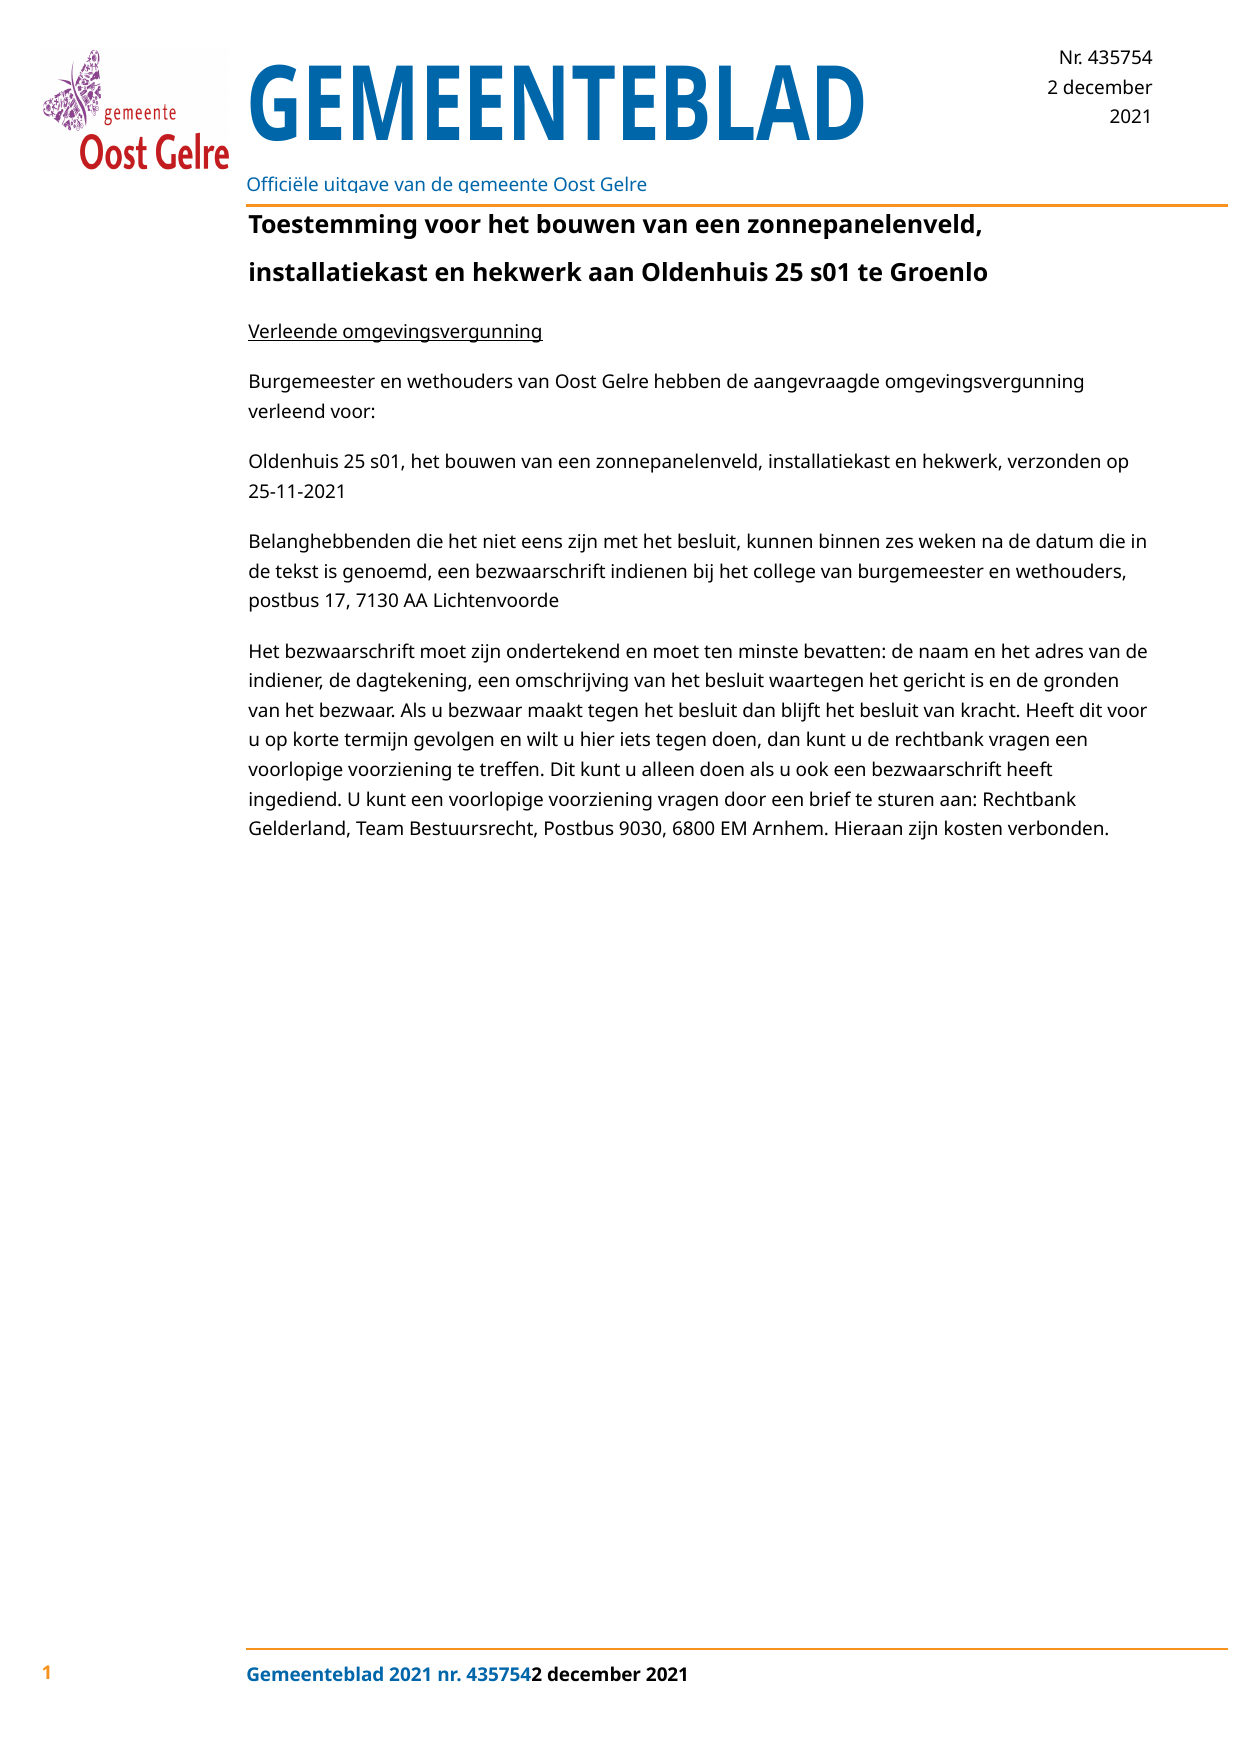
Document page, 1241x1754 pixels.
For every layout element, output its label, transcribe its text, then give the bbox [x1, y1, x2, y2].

text Burgemeester en wethouders van Oost Gelre hebben de aangevraagde omgevingsvergunning verleend voor: [248, 368, 1152, 424]
text Belanghebbenden die het niet eens zijn met het besluit, kunnen binnen zes weken na de datum die in de tekst is genoemd, een bezwaarschrift indienen bij het college van burgemeester en wethouders, postbus 17, 7130 AA Lichtenvoorde [248, 528, 1152, 613]
text Oldenhuis 25 s01, het bouwen van een zonnepanelenveld, installatiekast en hekwerk, verzonden op 25-11-2021 [248, 448, 1152, 504]
text Toestemming voor het bouwen van een zonnepanelenveld, installatiekast en hekwerk aan Oldenhuis 25 s01 te Groenlo [248, 207, 1152, 288]
text Verleende omgevingsvergunning [248, 318, 1152, 344]
picture [41, 47, 231, 172]
text Het bezwaarschrift moet zijn ondertekend en moet ten minste bevatten: de naam en het adres van de indiener, de dagtekening, een omschrijving van het besluit waartegen het gericht is en de gronden van het bezwaar. Als u bezwaar maakt tegen het besluit dan blijft het besluit van kracht. Heeft dit voor u op korte termijn gevolgen en wilt u hier iets tegen doen, dan kunt u de rechtbank vragen een voorlopige voorziening te treffen. Dit kunt u alleen doen als u ook een bezwaarschrift heeft ingediend. U kunt een voorlopige voorziening vragen door een brief te sturen aan: Rechtbank Gelderland, Team Bestuursrecht, Postbus 9030, 6800 EM Arnhem. Hieraan zijn kosten verbonden. [248, 638, 1152, 841]
